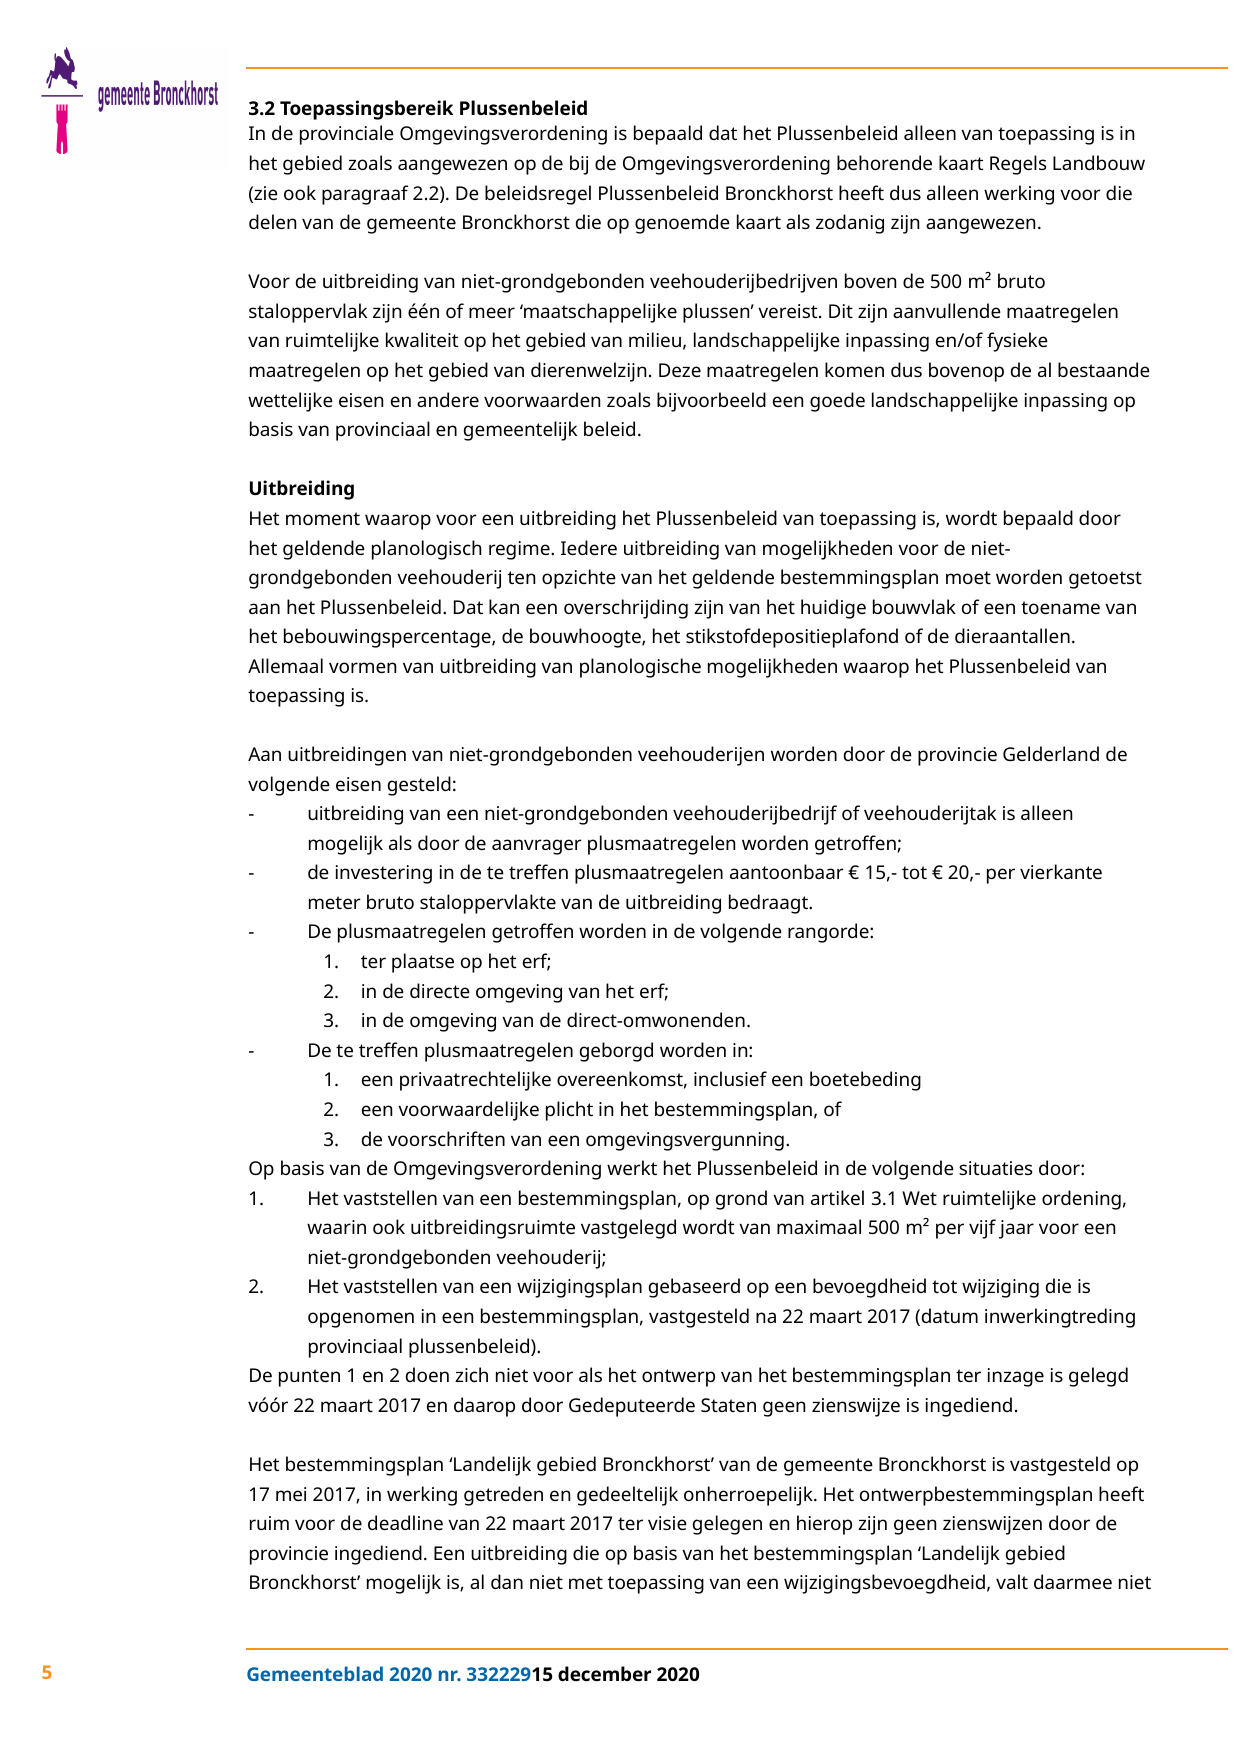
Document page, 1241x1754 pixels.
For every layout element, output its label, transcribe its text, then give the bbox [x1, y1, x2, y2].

picture [41, 47, 231, 172]
list de voorschriften van een omgevingsvergunning. [323, 1126, 1152, 1152]
list de investering in de te treffen plusmaatregelen aantoonbaar € 15,- tot € 20,- per vierkante meter bruto staloppervlakte van de uitbreiding bedraagt. [248, 859, 1152, 915]
list uitbreiding van een niet-grondgebonden veehouderijbedrijf of veehouderijtak is alleen mogelijk als door de aanvrager plusmaatregelen worden getroffen; [248, 800, 1152, 856]
list ter plaatse op het erf; [323, 948, 1152, 974]
list Het vaststellen van een bestemmingsplan, op grond van artikel 3.1 Wet ruimtelijke ordening, waarin ook uitbreidingsruimte vastgelegd wordt van maximaal 500 m² per vijf jaar voor een niet-grondgebonden veehouderij; [248, 1185, 1152, 1270]
text In de provinciale Omgevingsverordening is bepaald dat het Plussenbeleid alleen van toepassing is in het gebied zoals aangewezen op de bij de Omgevingsverordening behorende kaart Regels Landbouw (zie ook paragraaf 2.2). De beleidsregel Plussenbeleid Bronckhorst heeft dus alleen werking voor die delen van de gemeente Bronckhorst die op genoemde kaart als zodanig zijn aangewezen. [248, 121, 1152, 235]
list in de omgeving van de direct-omwonenden. [323, 1007, 1152, 1033]
list een privaatrechtelijke overeenkomst, inclusief een boetebeding [323, 1067, 1152, 1092]
table_header Uitbreiding Het moment waarop voor een uitbreiding het Plussenbeleid van toepassing is, wordt bepaald door het geldende planologisch regime. Iedere uitbreiding van mogelijkheden voor de niet-grondgebonden veehouderij ten opzichte van het geldende bestemmingsplan moet worden getoetst aan het Plussenbeleid. Dat kan een overschrijding zijn van het huidige bouwvlak of een toename van het bebouwingspercentage, de bouwhoogte, het stikstofdepositieplafond of de dieraantallen. Allemaal vormen van uitbreiding van planologische mogelijkheden waarop het Plussenbeleid van toepassing is. [248, 476, 1152, 708]
text 3.2 Toepassingsbereik Plussenbeleid [248, 95, 1152, 121]
text Aan uitbreidingen van niet-grondgebonden veehouderijen worden door de provincie Gelderland de volgende eisen gesteld: [248, 741, 1152, 797]
list een voorwaardelijke plicht in het bestemmingsplan, of [323, 1096, 1152, 1122]
list De te treffen plusmaatregelen geborgd worden in: [248, 1037, 1152, 1063]
text Voor de uitbreiding van niet-grondgebonden veehouderijbedrijven boven de 500 m² bruto staloppervlak zijn één of meer ‘maatschappelijke plussen’ vereist. Dit zijn aanvullende maatregelen van ruimtelijke kwaliteit op het gebied van milieu, landschappelijke inpassing en/of fysieke maatregelen op het gebied van dierenwelzijn. Deze maatregelen komen dus bovenop de al bestaande wettelijke eisen en andere voorwaarden zoals bijvoorbeeld een goede landschappelijke inpassing op basis van provinciaal en gemeentelijk beleid. [248, 268, 1152, 442]
text Op basis van de Omgevingsverordening werkt het Plussenbeleid in de volgende situaties door: [248, 1155, 1152, 1181]
list in de directe omgeving van het erf; [323, 978, 1152, 1004]
list Het vaststellen van een wijzigingsplan gebaseerd op een bevoegdheid tot wijziging die is opgenomen in een bestemmingsplan, vastgesteld na 22 maart 2017 (datum inwerkingtreding provinciaal plussenbeleid). [248, 1274, 1152, 1359]
list De plusmaatregelen getroffen worden in de volgende rangorde: [248, 919, 1152, 944]
text Het bestemmingsplan ‘Landelijk gebied Bronckhorst’ van de gemeente Bronckhorst is vastgesteld op 17 mei 2017, in werking getreden en gedeeltelijk onherroepelijk. Het ontwerpbestemmingsplan heeft ruim voor de deadline van 22 maart 2017 ter visie gelegen en hierop zijn geen zienswijzen door de provincie ingediend. Een uitbreiding die op basis van het bestemmingsplan ‘Landelijk gebied Bronckhorst’ mogelijk is, al dan niet met toepassing van een wijzigingsbevoegdheid, valt daarmee niet [248, 1451, 1152, 1595]
text De punten 1 en 2 doen zich niet voor als het ontwerp van het bestemmingsplan ter inzage is gelegd vóór 22 maart 2017 en daarop door Gedeputeerde Staten geen zienswijze is ingediend. [248, 1362, 1152, 1418]
